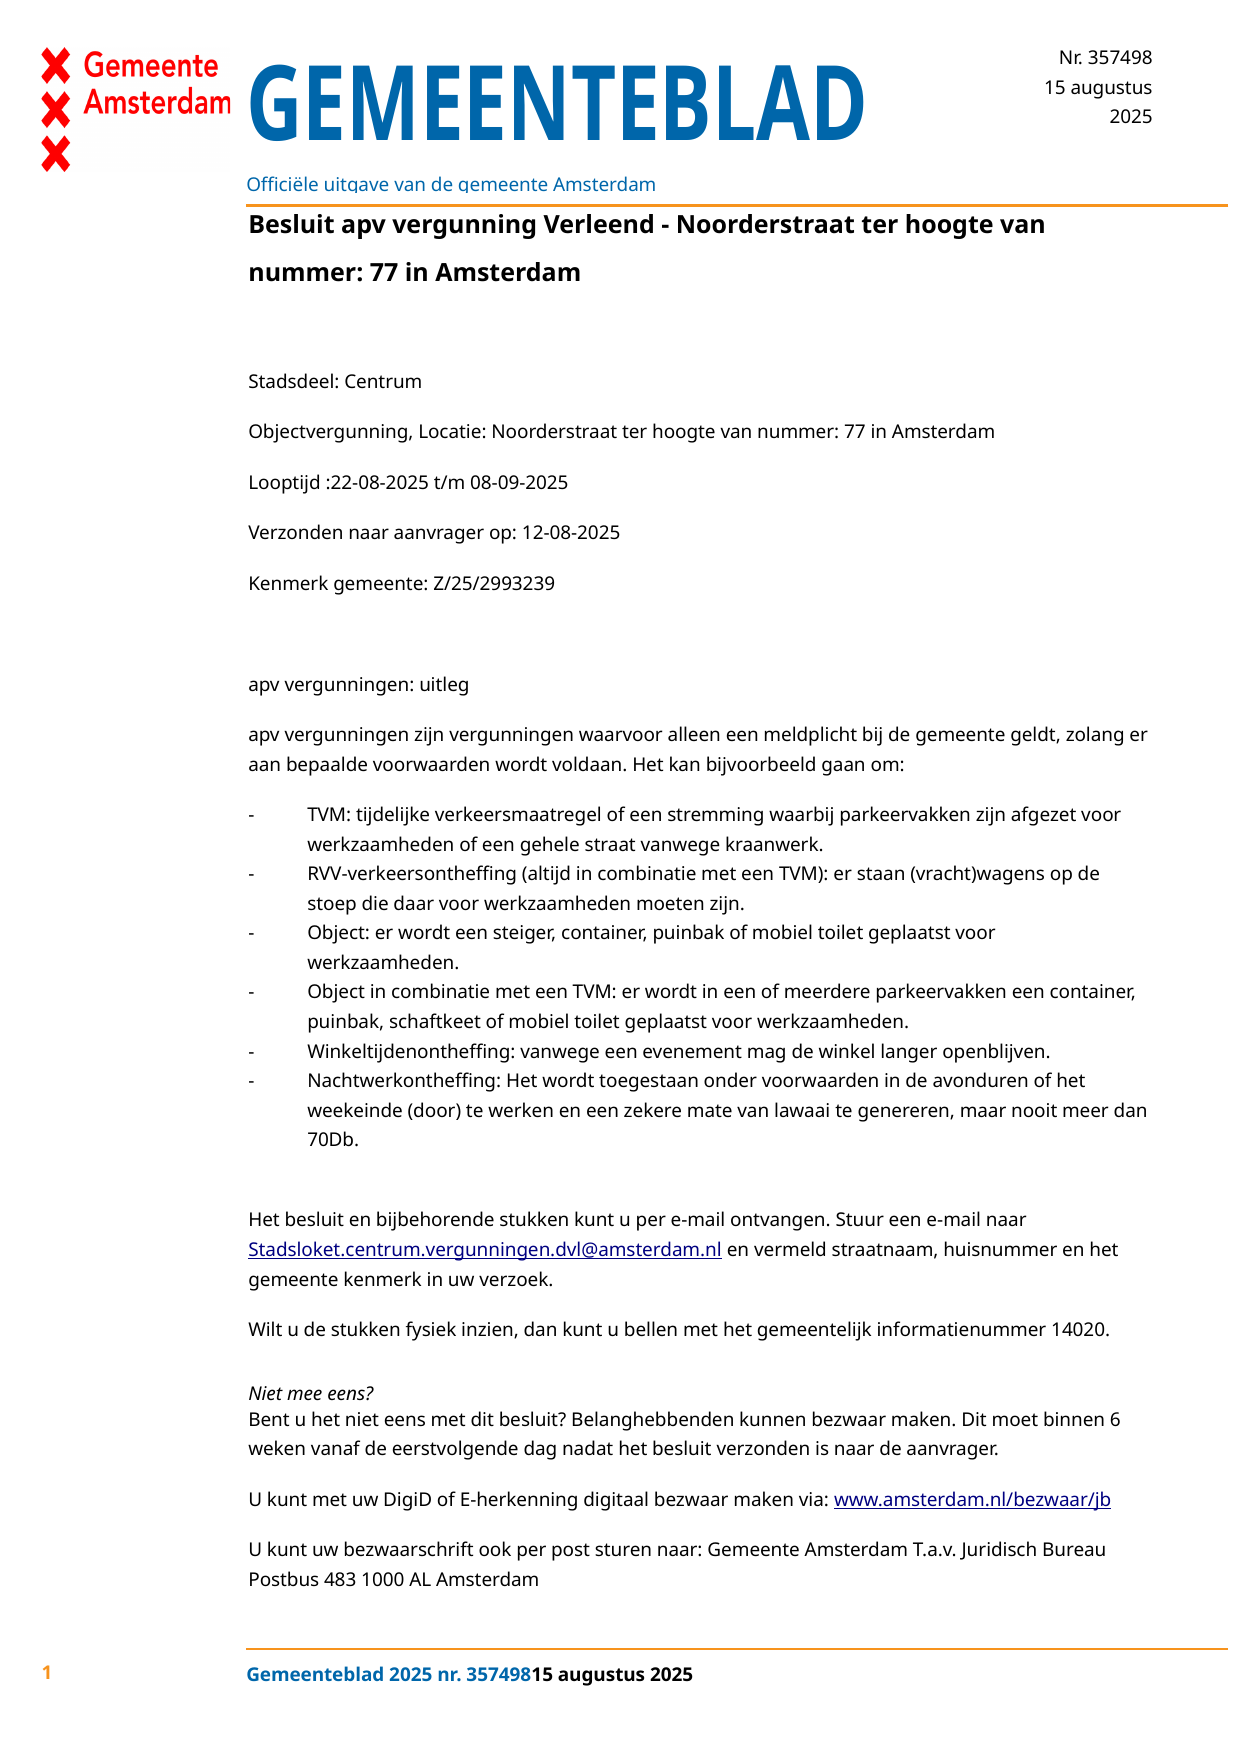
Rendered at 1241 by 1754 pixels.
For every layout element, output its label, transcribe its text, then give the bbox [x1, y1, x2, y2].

text Niet mee eens? [248, 1380, 1152, 1406]
picture [41, 47, 231, 172]
list Object: er wordt een steiger, container, puinbak of mobiel toilet geplaatst voor werkzaamheden. [248, 919, 1152, 975]
text Besluit apv vergunning Verleend - Noorderstraat ter hoogte van nummer: 77 in Amsterdam [248, 207, 1152, 288]
list TVM: tijdelijke verkeersmaatregel of een stremming waarbij parkeervakken zijn afgezet voor werkzaamheden of een gehele straat vanwege kraanwerk. [248, 801, 1152, 857]
text Verzonden naar aanvrager op: 12-08-2025 [248, 519, 1152, 545]
text apv vergunningen zijn vergunningen waarvoor alleen een meldplicht bij de gemeente geldt, zolang er aan bepaalde voorwaarden wordt voldaan. Het kan bijvoorbeeld gaan om: [248, 721, 1152, 777]
list Nachtwerkontheffing: Het wordt toegestaan onder voorwaarden in de avonduren of het weekeinde (door) te werken en een zekere mate van lawaai te genereren, maar nooit meer dan 70Db. [248, 1067, 1152, 1152]
text U kunt uw bezwaarschrift ook per post sturen naar: Gemeente Amsterdam T.a.v. Juridisch Bureau Postbus 483 1000 AL Amsterdam [248, 1536, 1152, 1592]
text Stadsdeel: Centrum [248, 368, 1152, 394]
text Looptijd :22-08-2025 t/m 08-09-2025 [248, 469, 1152, 495]
text Wilt u de stukken fysiek inzien, dan kunt u bellen met het gemeentelijk informatienummer 14020. [248, 1316, 1152, 1342]
text apv vergunningen: uitleg [248, 671, 1152, 697]
list RVV-verkeersontheffing (altijd in combinatie met een TVM): er staan (vracht)wagens op de stoep die daar voor werkzaamheden moeten zijn. [248, 860, 1152, 916]
text Het besluit en bijbehorende stukken kunt u per e-mail ontvangen. Stuur een e-mail naar Stadsloket.centrum.vergunningen.dvl@amsterdam.nl en vermeld straatnaam, huisnummer en het gemeente kenmerk in uw verzoek. [248, 1207, 1152, 1292]
list Object in combinatie met een TVM: er wordt in een of meerdere parkeervakken een container, puinbak, schaftkeet of mobiel toilet geplaatst voor werkzaamheden. [248, 979, 1152, 1034]
text Objectvergunning, Locatie: Noorderstraat ter hoogte van nummer: 77 in Amsterdam [248, 419, 1152, 444]
text U kunt met uw DigiD of E-herkenning digitaal bezwaar maken via: www.amsterdam.nl/bezwaar/jb [248, 1486, 1152, 1512]
text Bent u het niet eens met dit besluit? Belanghebbenden kunnen bezwaar maken. Dit moet binnen 6 weken vanaf de eerstvolgende dag nadat het besluit verzonden is naar de aanvrager. [248, 1406, 1152, 1461]
text Kenmerk gemeente: Z/25/2993239 [248, 570, 1152, 596]
list Winkeltijdenontheffing: vanwege een evenement mag de winkel langer openblijven. [248, 1038, 1152, 1064]
